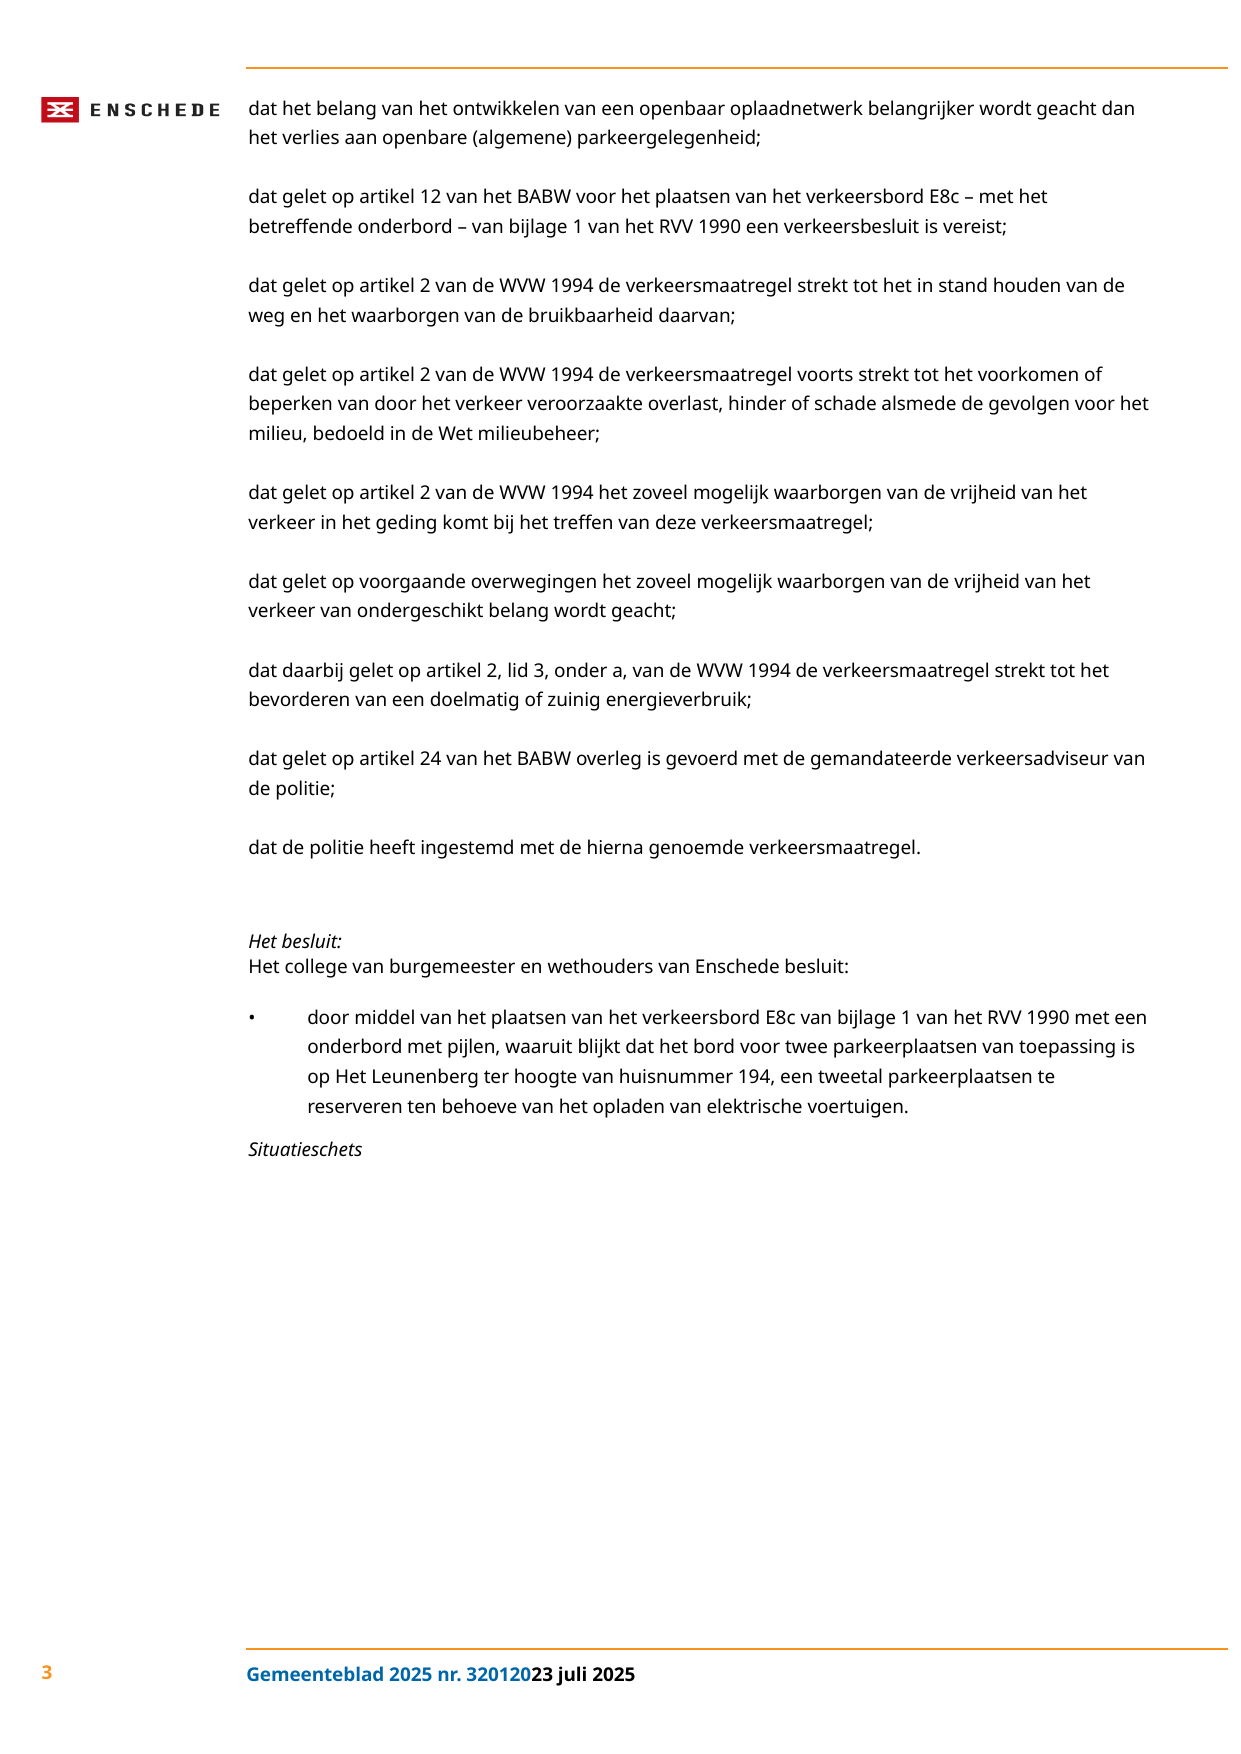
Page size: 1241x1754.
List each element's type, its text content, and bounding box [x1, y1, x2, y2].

text dat gelet op artikel 2 van de WVW 1994 het zoveel mogelijk waarborgen van de vrijheid van het verkeer in het geding komt bij het treffen van deze verkeersmaatregel; [248, 479, 1152, 535]
text dat gelet op artikel 12 van het BABW voor het plaatsen van het verkeersbord E8c – met het betreffende onderbord – van bijlage 1 van het RVV 1990 een verkeersbesluit is vereist; [248, 183, 1152, 239]
text Het besluit: [248, 928, 1152, 954]
text dat daarbij gelet op artikel 2, lid 3, onder a, van de WVW 1994 de verkeersmaatregel strekt tot het bevorderen van een doelmatig of zuinig energieverbruik; [248, 657, 1152, 712]
text dat het belang van het ontwikkelen van een openbaar oplaadnetwerk belangrijker wordt geacht dan het verlies aan openbare (algemene) parkeergelegenheid; [248, 95, 1152, 150]
text dat gelet op artikel 2 van de WVW 1994 de verkeersmaatregel strekt tot het in stand houden van de weg en het waarborgen van de bruikbaarheid daarvan; [248, 272, 1152, 328]
picture [41, 47, 231, 172]
text dat gelet op artikel 2 van de WVW 1994 de verkeersmaatregel voorts strekt tot het voorkomen of beperken van door het verkeer veroorzaakte overlast, hinder of schade alsmede de gevolgen voor het milieu, bedoeld in de Wet milieubeheer; [248, 361, 1152, 446]
text dat gelet op artikel 24 van het BABW overleg is gevoerd met de gemandateerde verkeersadviseur van de politie; [248, 746, 1152, 801]
text Het college van burgemeester en wethouders van Enschede besluit: [248, 954, 1152, 979]
text dat gelet op voorgaande overwegingen het zoveel mogelijk waarborgen van de vrijheid van het verkeer van ondergeschikt belang wordt geacht; [248, 568, 1152, 623]
list door middel van het plaatsen van het verkeersbord E8c van bijlage 1 van het RVV 1990 met een onderbord met pijlen, waaruit blijkt dat het bord voor twee parkeerplaatsen van toepassing is op Het Leunenberg ter hoogte van huisnummer 194, een tweetal parkeerplaatsen te reserveren ten behoeve van het opladen van elektrische voertuigen. [248, 1004, 1152, 1118]
text Situatieschets [248, 1136, 1152, 1162]
text dat de politie heeft ingestemd met de hierna genoemde verkeersmaatregel. [248, 834, 1152, 860]
